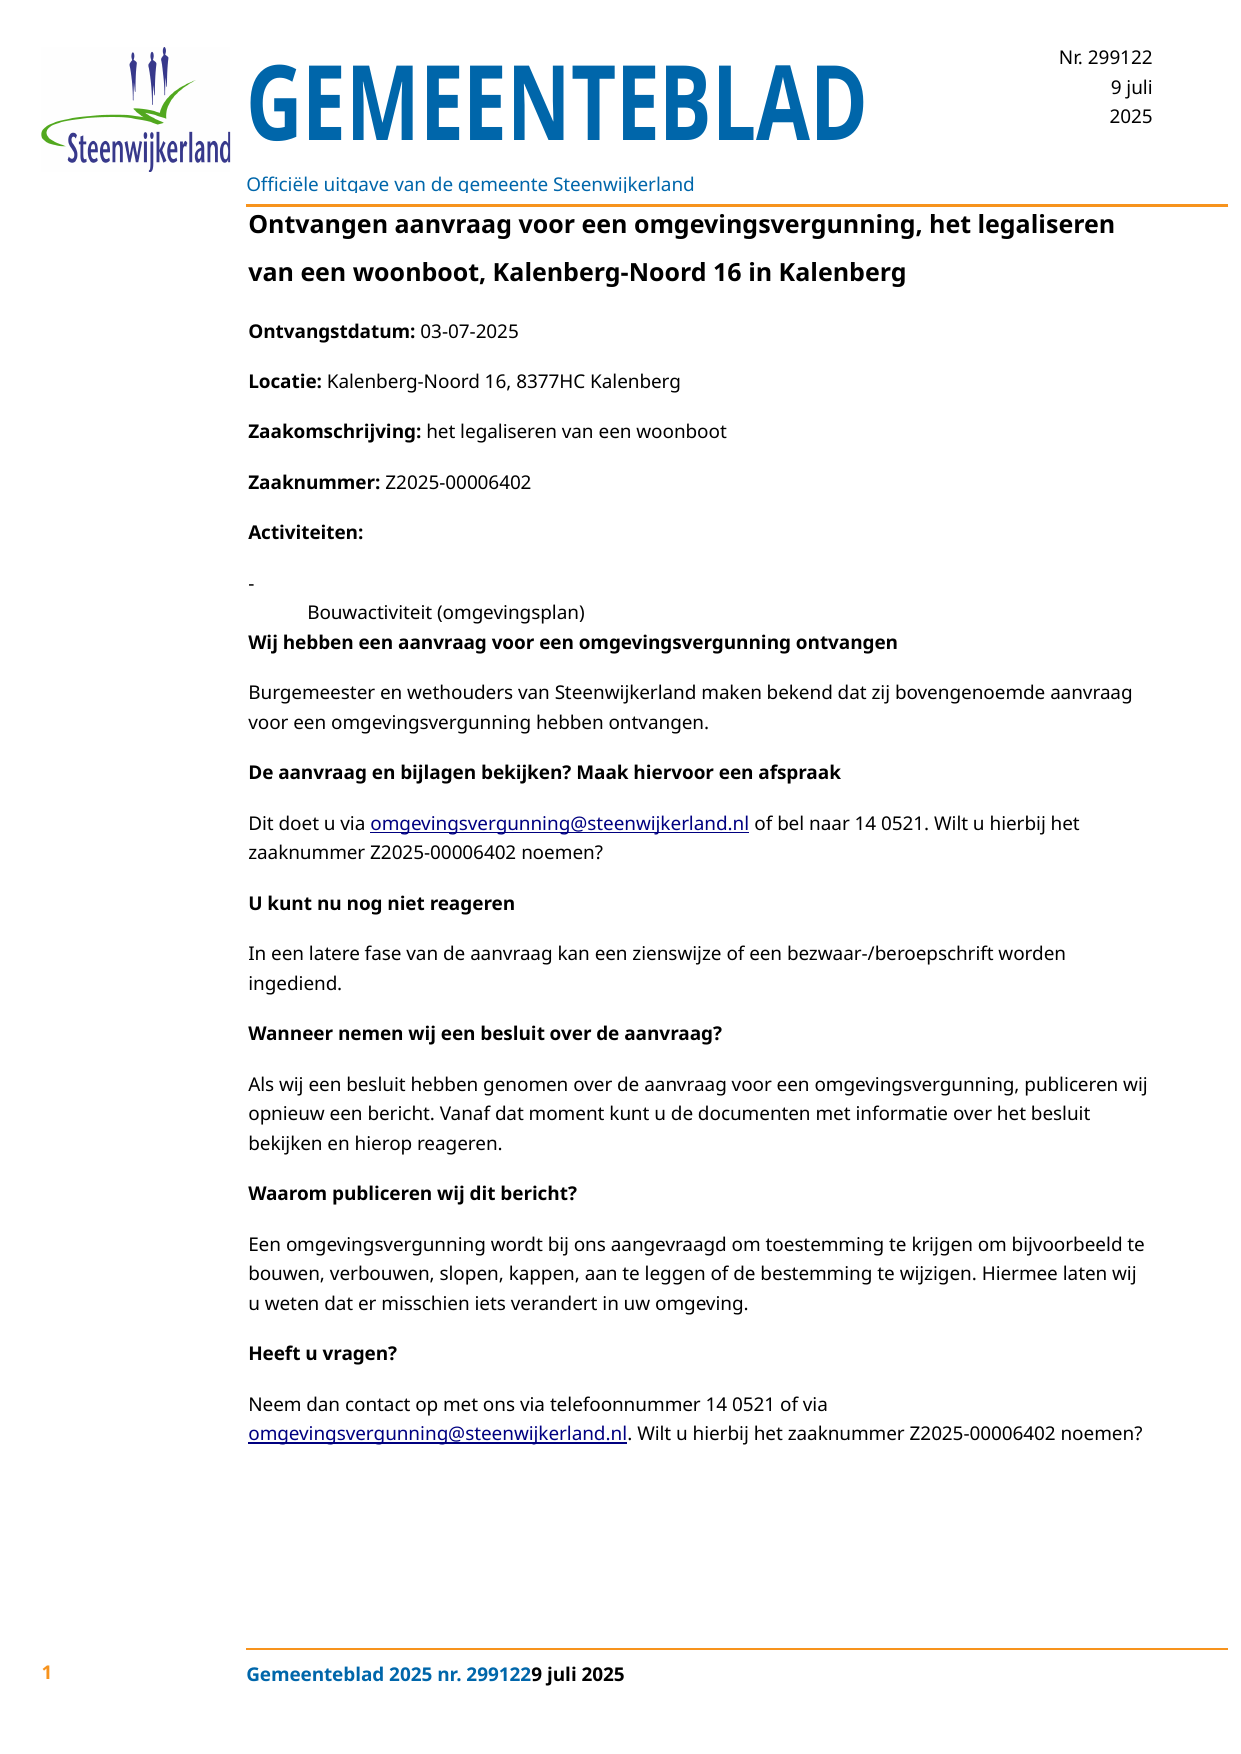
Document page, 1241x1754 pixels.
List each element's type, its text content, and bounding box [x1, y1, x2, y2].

text Wij hebben een aanvraag voor een omgevingsvergunning ontvangen [248, 629, 1152, 655]
text Ontvangen aanvraag voor een omgevingsvergunning, het legaliseren van een woonboot, Kalenberg-Noord 16 in Kalenberg [248, 207, 1152, 288]
text Zaakomschrijving: het legaliseren van een woonboot [248, 419, 1152, 444]
text Zaaknummer: Z2025-00006402 [248, 469, 1152, 495]
text Dit doet u via omgevingsvergunning@steenwijkerland.nl of bel naar 14 0521. Wilt u hierbij het zaaknummer Z2025-00006402 noemen? [248, 810, 1152, 865]
picture [41, 47, 231, 172]
text Neem dan contact op met ons via telefoonnummer 14 0521 of via omgevingsvergunning@steenwijkerland.nl. Wilt u hierbij het zaaknummer Z2025-00006402 noemen? [248, 1391, 1152, 1446]
text In een latere fase van de aanvraag kan een zienswijze of een bezwaar-/beroepschrift worden ingediend. [248, 940, 1152, 996]
text De aanvraag en bijlagen bekijken? Maak hiervoor een afspraak [248, 759, 1152, 785]
text Als wij een besluit hebben genomen over de aanvraag voor een omgevingsvergunning, publiceren wij opnieuw een bericht. Vanaf dat moment kunt u de documenten met informatie over het besluit bekijken en hierop reageren. [248, 1071, 1152, 1156]
text Locatie: Kalenberg-Noord 16, 8377HC Kalenberg [248, 368, 1152, 394]
list Bouwactiviteit (omgevingsplan) [248, 599, 1152, 625]
text U kunt nu nog niet reageren [248, 890, 1152, 916]
text Heeft u vragen? [248, 1340, 1152, 1366]
text Wanneer nemen wij een besluit over de aanvraag? [248, 1020, 1152, 1046]
text Activiteiten: [248, 519, 1152, 545]
text Een omgevingsvergunning wordt bij ons aangevraagd om toestemming te krijgen om bijvoorbeeld te bouwen, verbouwen, slopen, kappen, aan te leggen of de bestemming te wijzigen. Hiermee laten wij u weten dat er misschien iets verandert in uw omgeving. [248, 1231, 1152, 1316]
text Ontvangstdatum: 03-07-2025 [248, 318, 1152, 344]
text Burgemeester en wethouders van Steenwijkerland maken bekend dat zij bovengenoemde aanvraag voor een omgevingsvergunning hebben ontvangen. [248, 679, 1152, 735]
text Waarom publiceren wij dit bericht? [248, 1180, 1152, 1206]
